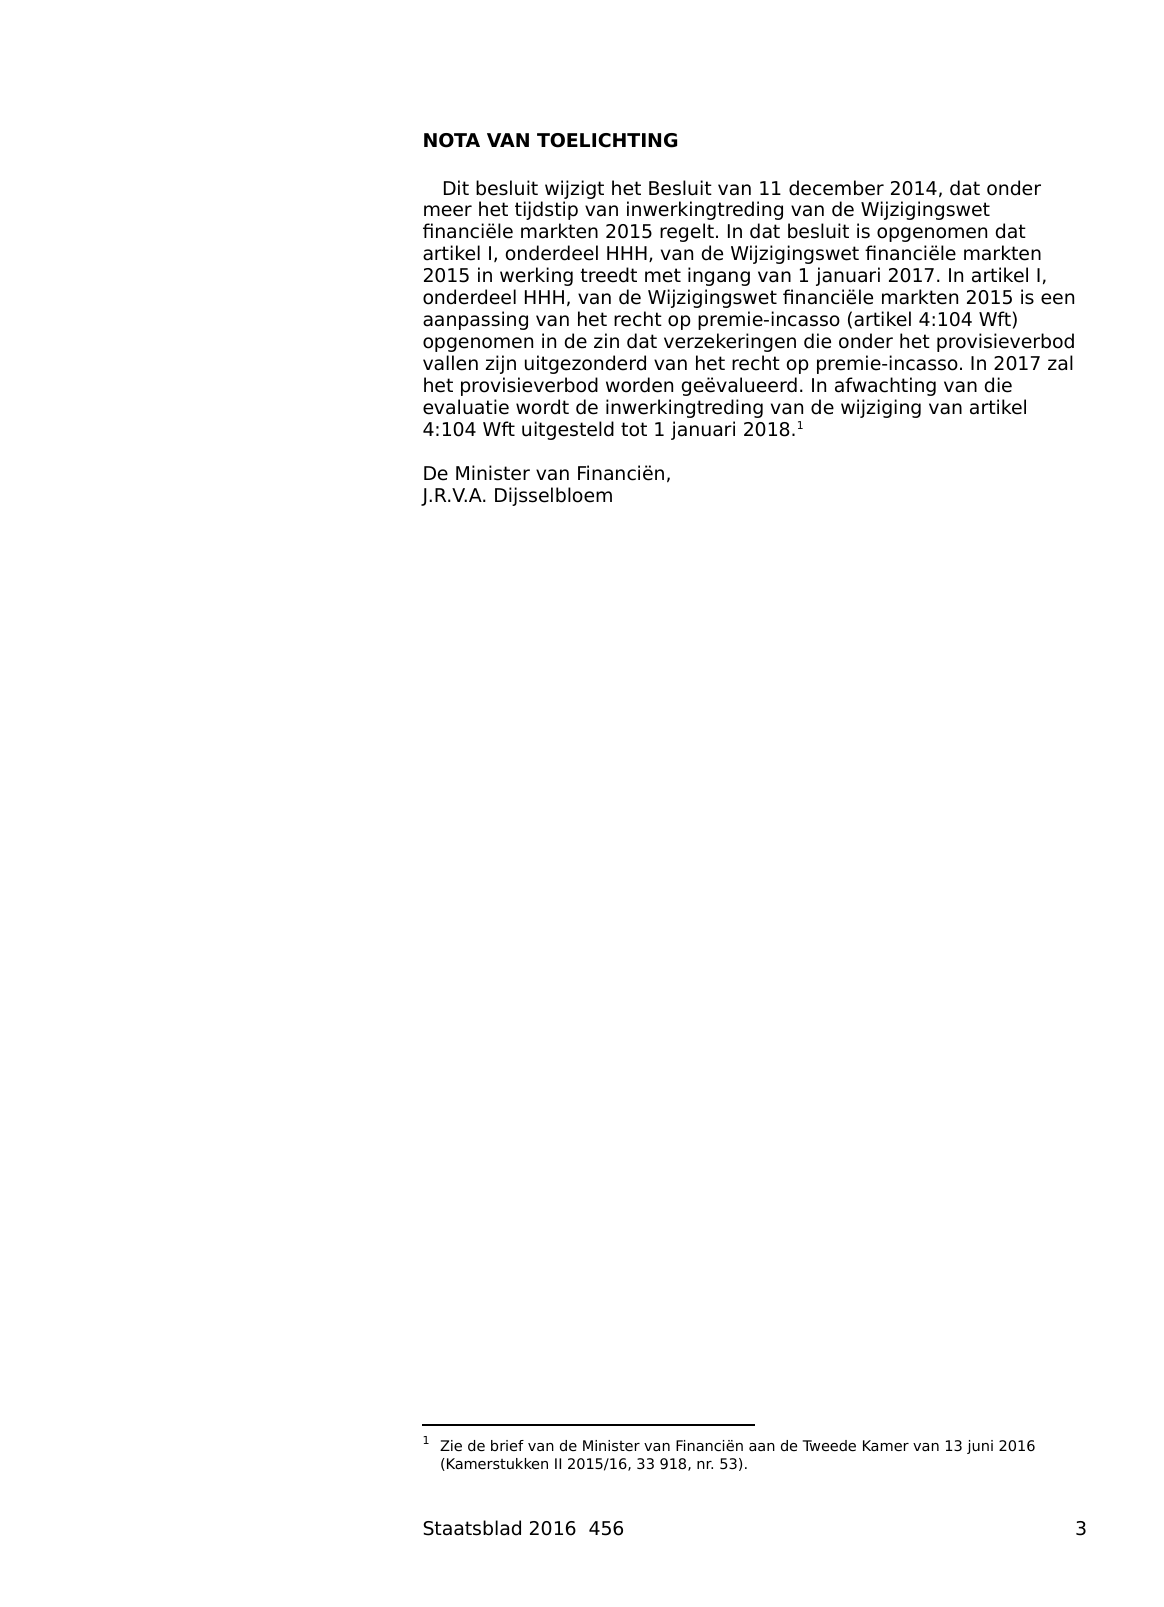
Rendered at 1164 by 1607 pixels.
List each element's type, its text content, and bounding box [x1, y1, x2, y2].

text De Minister van Financiën, J.R.V.A. Dijsselbloem [422, 463, 1087, 507]
text Zie de brief van de Minister van Financiën aan de Tweede Kamer van 13 juni 2016 (Kamerstukken II 2015/16, 33 918, nr. 53). [422, 1434, 1087, 1473]
subtitle NOTA VAN TOELICHTING [422, 130, 1087, 152]
text Dit besluit wijzigt het Besluit van 11 december 2014, dat onder meer het tijdstip van inwerkingtreding van de Wijzigingswet financiële markten 2015 regelt. In dat besluit is opgenomen dat artikel I, onderdeel HHH, van de Wijzigingswet financiële markten 2015 in werking treedt met ingang van 1 januari 2017. In artikel I, onderdeel HHH, van de Wijzigingswet financiële markten 2015 is een aanpassing van het recht op premie-incasso (artikel 4:104 Wft) opgenomen in de zin dat verzekeringen die onder het provisieverbod vallen zijn uitgezonderd van het recht op premie-incasso. In 2017 zal het provisieverbod worden geëvalueerd. In afwachting van die evaluatie wordt de inwerkingtreding van de wijziging van artikel 4:104 Wft uitgesteld tot 1 januari 2018. [422, 177, 1087, 441]
